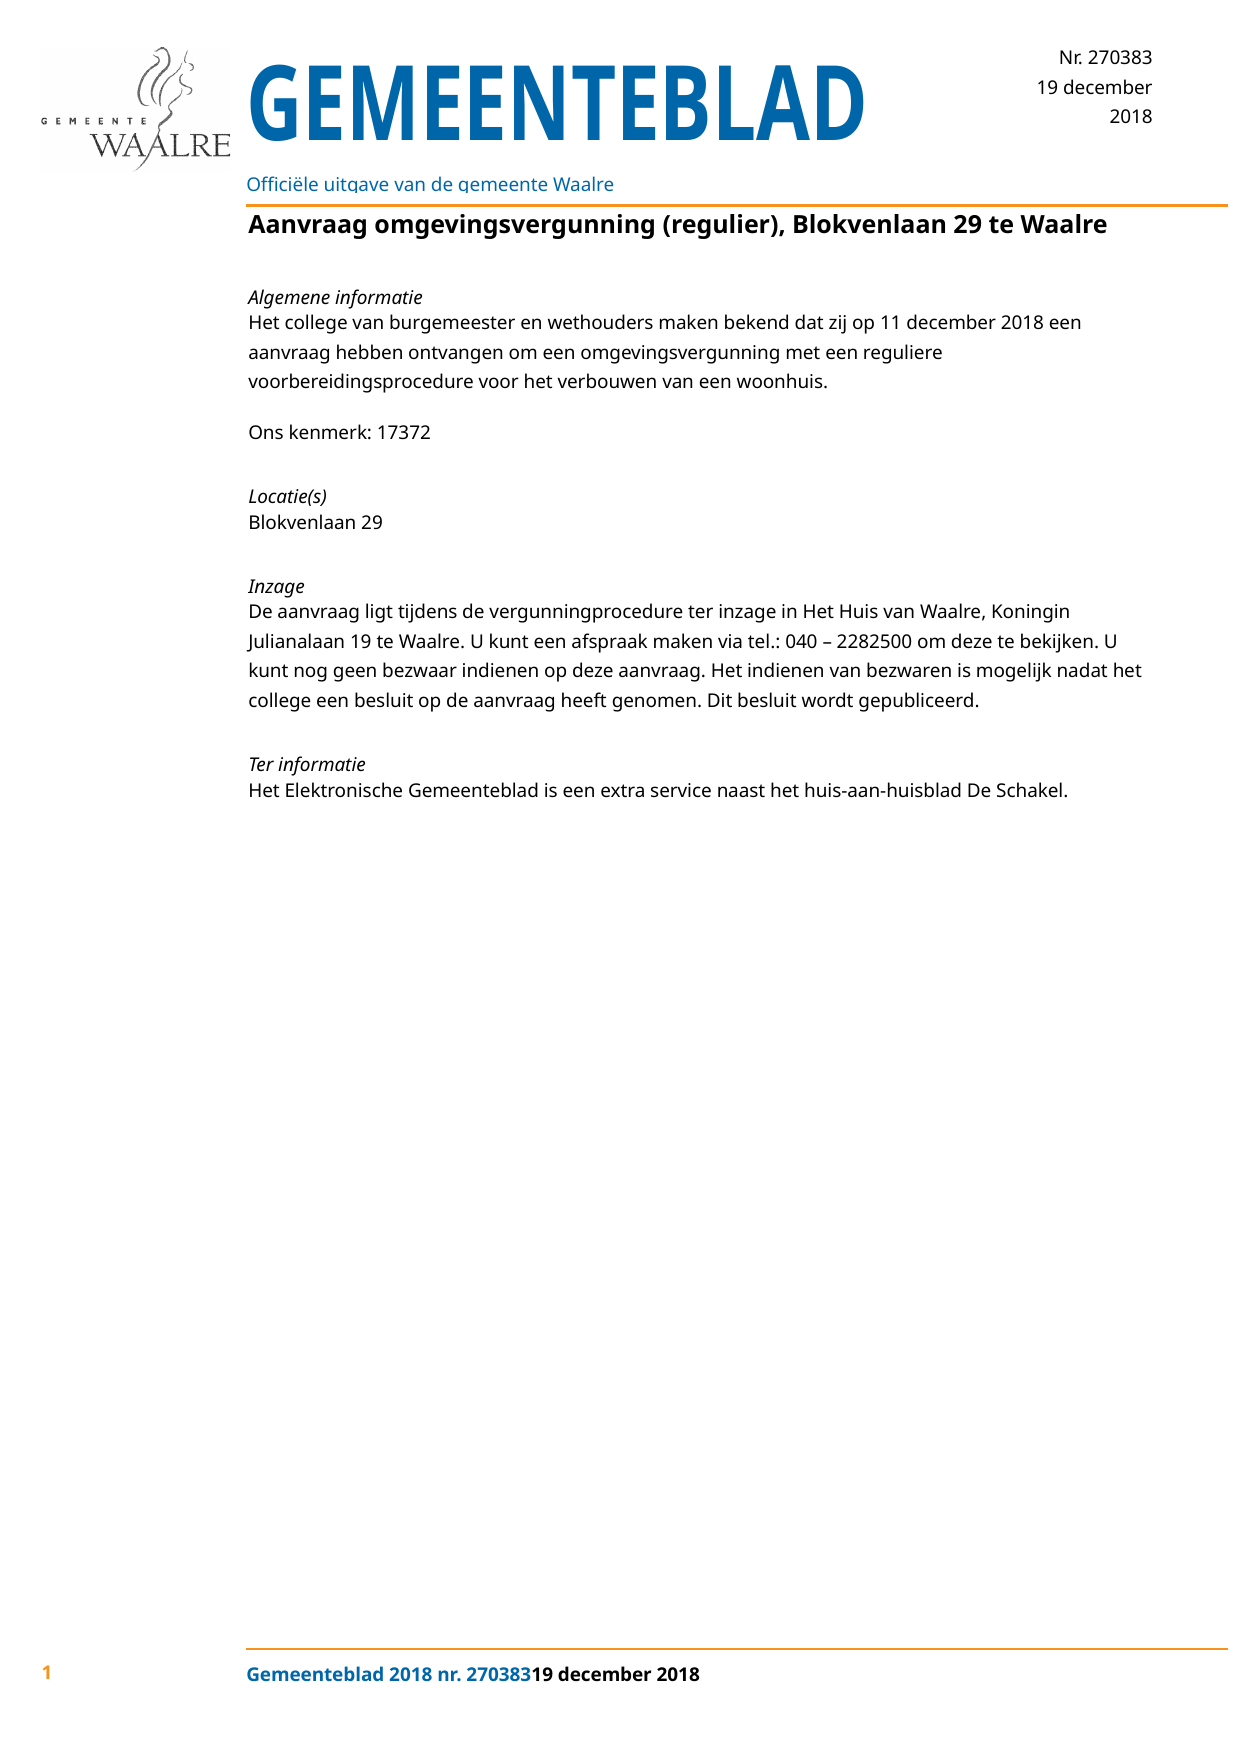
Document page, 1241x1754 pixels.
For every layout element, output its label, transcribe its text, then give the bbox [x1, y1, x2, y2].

text Blokvenlaan 29 [248, 509, 1152, 534]
text Aanvraag omgevingsvergunning (regulier), Blokvenlaan 29 te Waalre [248, 207, 1152, 241]
text Ons kenmerk: 17372 [248, 419, 1152, 445]
text Het Elektronische Gemeenteblad is een extra service naast het huis-aan-huisblad De Schakel. [248, 777, 1152, 803]
text Locatie(s) [248, 483, 1152, 509]
text Het college van burgemeester en wethouders maken bekend dat zij op 11 december 2018 een aanvraag hebben ontvangen om een omgevingsvergunning met een reguliere voorbereidingsprocedure voor het verbouwen van een woonhuis. [248, 309, 1152, 394]
text Inzage [248, 573, 1152, 598]
text Algemene informatie [248, 284, 1152, 309]
text De aanvraag ligt tijdens de vergunningprocedure ter inzage in Het Huis van Waalre, Koningin Julianalaan 19 te Waalre. U kunt een afspraak maken via tel.: 040 – 2282500 om deze te bekijken. U kunt nog geen bezwaar indienen op deze aanvraag. Het indienen van bezwaren is mogelijk nadat het college een besluit op de aanvraag heeft genomen. Dit besluit wordt gepubliceerd. [248, 598, 1152, 713]
picture [41, 47, 231, 172]
text Ter informatie [248, 751, 1152, 777]
